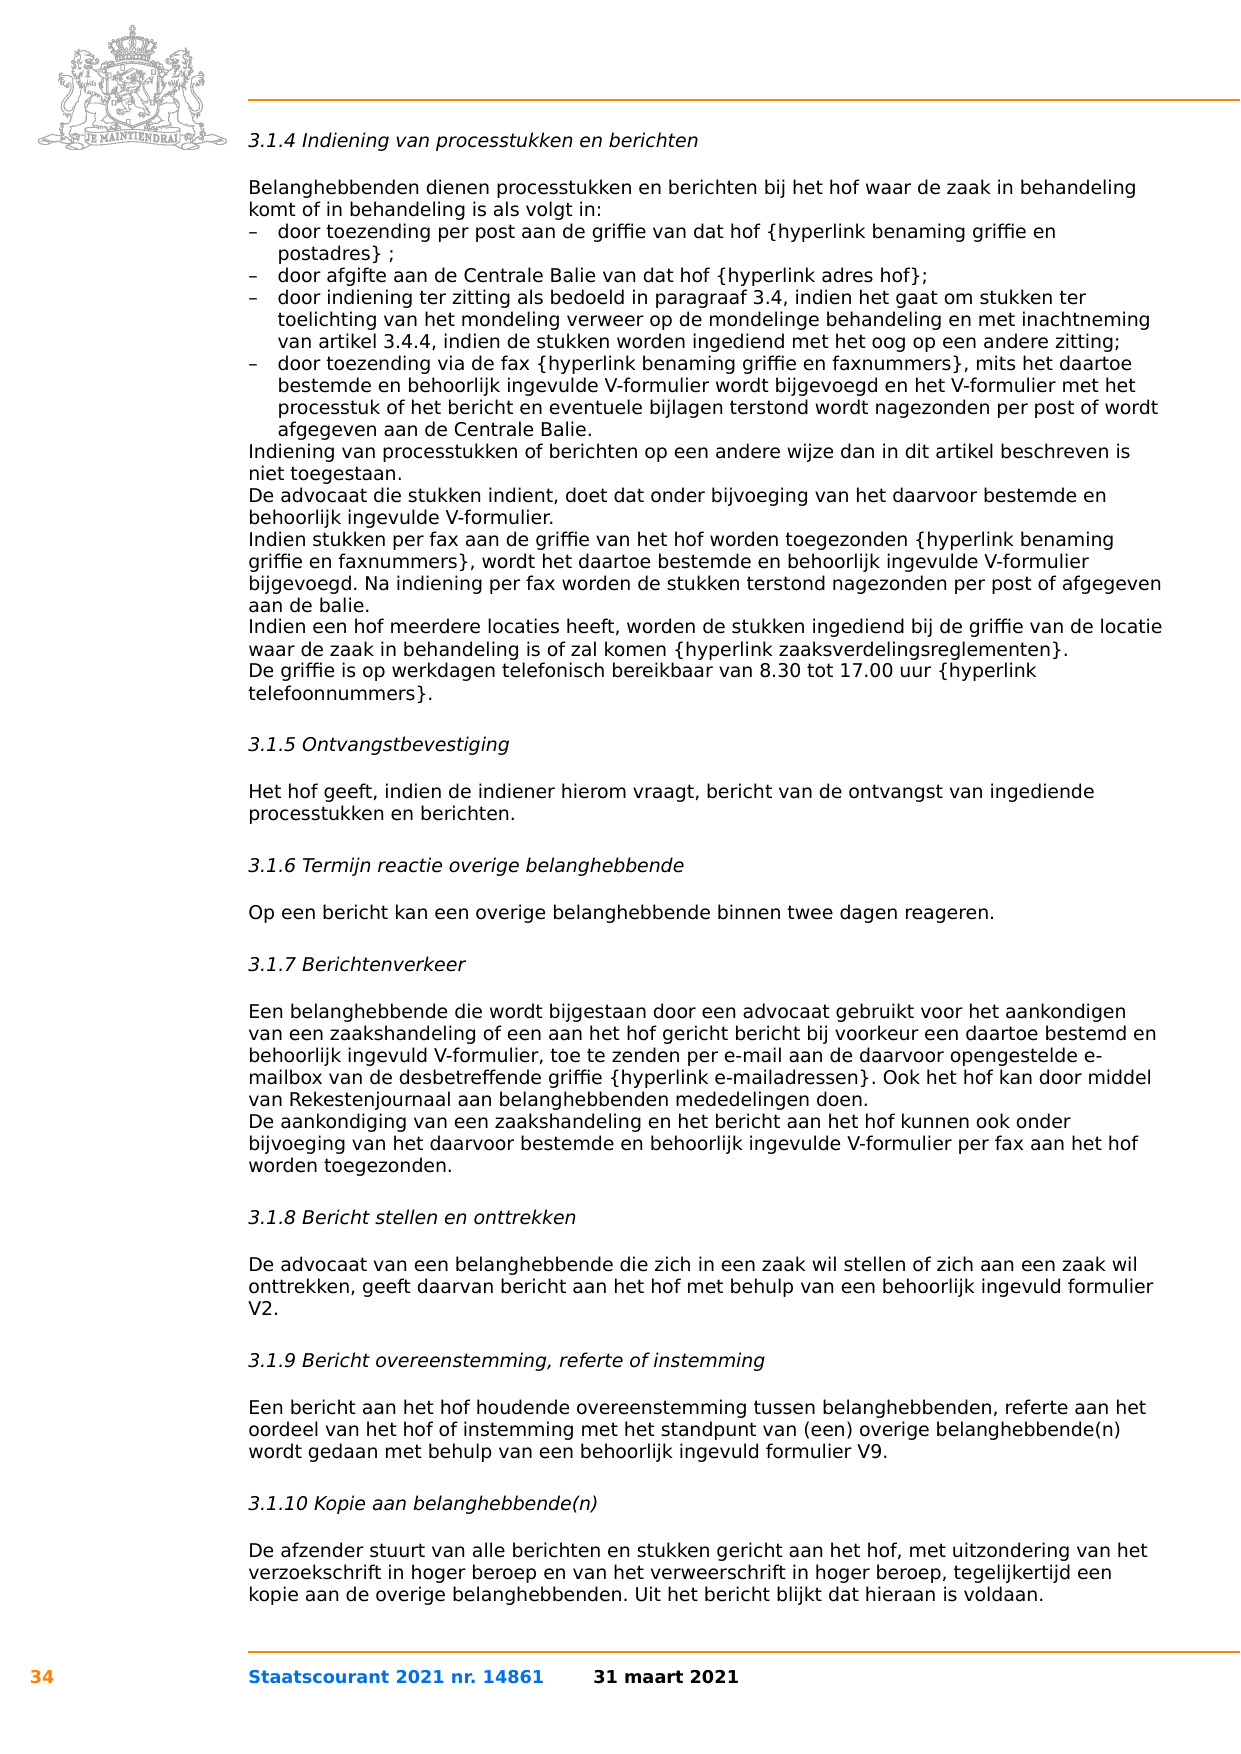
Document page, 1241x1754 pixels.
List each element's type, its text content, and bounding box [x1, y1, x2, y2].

picture [38, 25, 227, 150]
subtitle 3.1.10 Kopie aan belanghebbende(n) [248, 1493, 1163, 1515]
subtitle 3.1.6 Termijn reactie overige belanghebbende [248, 855, 1163, 877]
subtitle 3.1.8 Bericht stellen en onttrekken [248, 1207, 1163, 1229]
subtitle 3.1.5 Ontvangstbevestiging [248, 734, 1163, 756]
subtitle 3.1.4 Indiening van processtukken en berichten [248, 130, 1163, 152]
subtitle 3.1.7 Berichtenverkeer [248, 954, 1163, 976]
text De griffie is op werkdagen telefonisch bereikbaar van 8.30 tot 17.00 uur {hyperlink telefoonnummers}. [248, 660, 1163, 704]
text Op een bericht kan een overige belanghebbende binnen twee dagen reageren. [248, 902, 1163, 924]
text – door toezending via de fax {hyperlink benaming griffie en faxnummers}, mits het daartoe bestemde en behoorlijk ingevulde V-formulier wordt bijgevoegd en het V-formulier met het processtuk of het bericht en eventuele bijlagen terstond wordt nagezonden per post of wordt afgegeven aan de Centrale Balie. [248, 353, 1163, 441]
text Een bericht aan het hof houdende overeenstemming tussen belanghebbenden, referte aan het oordeel van het hof of instemming met het standpunt van (een) overige belanghebbende(n) wordt gedaan met behulp van een behoorlijk ingevuld formulier V9. [248, 1397, 1163, 1463]
text De advocaat die stukken indient, doet dat onder bijvoeging van het daarvoor bestemde en behoorlijk ingevulde V-formulier. [248, 484, 1163, 528]
text Belanghebbenden dienen processtukken en berichten bij het hof waar de zaak in behandeling komt of in behandeling is als volgt in: [248, 177, 1163, 221]
text – door afgifte aan de Centrale Balie van dat hof {hyperlink adres hof}; [248, 265, 1163, 287]
text Indien een hof meerdere locaties heeft, worden de stukken ingediend bij de griffie van de locatie waar de zaak in behandeling is of zal komen {hyperlink zaaksverdelingsreglementen}. [248, 616, 1163, 660]
text De aankondiging van een zaakshandeling en het bericht aan het hof kunnen ook onder bijvoeging van het daarvoor bestemde en behoorlijk ingevulde V-formulier per fax aan het hof worden toegezonden. [248, 1111, 1163, 1177]
text De advocaat van een belanghebbende die zich in een zaak wil stellen of zich aan een zaak wil onttrekken, geeft daarvan bericht aan het hof met behulp van een behoorlijk ingevuld formulier V2. [248, 1254, 1163, 1320]
text Een belanghebbende die wordt bijgestaan door een advocaat gebruikt voor het aankondigen van een zaakshandeling of een aan het hof gericht bericht bij voorkeur een daartoe bestemd en behoorlijk ingevuld V-formulier, toe te zenden per e-mail aan de daarvoor opengestelde e-mailbox van de desbetreffende griffie {hyperlink e-mailadressen}. Ook het hof kan door middel van Rekestenjournaal aan belanghebbenden mededelingen doen. [248, 1001, 1163, 1111]
text De afzender stuurt van alle berichten en stukken gericht aan het hof, met uitzondering van het verzoekschrift in hoger beroep en van het verweerschrift in hoger beroep, tegelijkertijd een kopie aan de overige belanghebbenden. Uit het bericht blijkt dat hieraan is voldaan. [248, 1540, 1163, 1606]
text – door indiening ter zitting als bedoeld in paragraaf 3.4, indien het gaat om stukken ter toelichting van het mondeling verweer op de mondelinge behandeling en met inachtneming van artikel 3.4.4, indien de stukken worden ingediend met het oog op een andere zitting; [248, 287, 1163, 353]
text – door toezending per post aan de griffie van dat hof {hyperlink benaming griffie en postadres} ; [248, 221, 1163, 265]
text Indien stukken per fax aan de griffie van het hof worden toegezonden {hyperlink benaming griffie en faxnummers}, wordt het daartoe bestemde en behoorlijk ingevulde V-formulier bijgevoegd. Na indiening per fax worden de stukken terstond nagezonden per post of afgegeven aan de balie. [248, 528, 1163, 616]
text Indiening van processtukken of berichten op een andere wijze dan in dit artikel beschreven is niet toegestaan. [248, 441, 1163, 484]
text Het hof geeft, indien de indiener hierom vraagt, bericht van de ontvangst van ingediende processtukken en berichten. [248, 781, 1163, 825]
subtitle 3.1.9 Bericht overeenstemming, referte of instemming [248, 1350, 1163, 1372]
